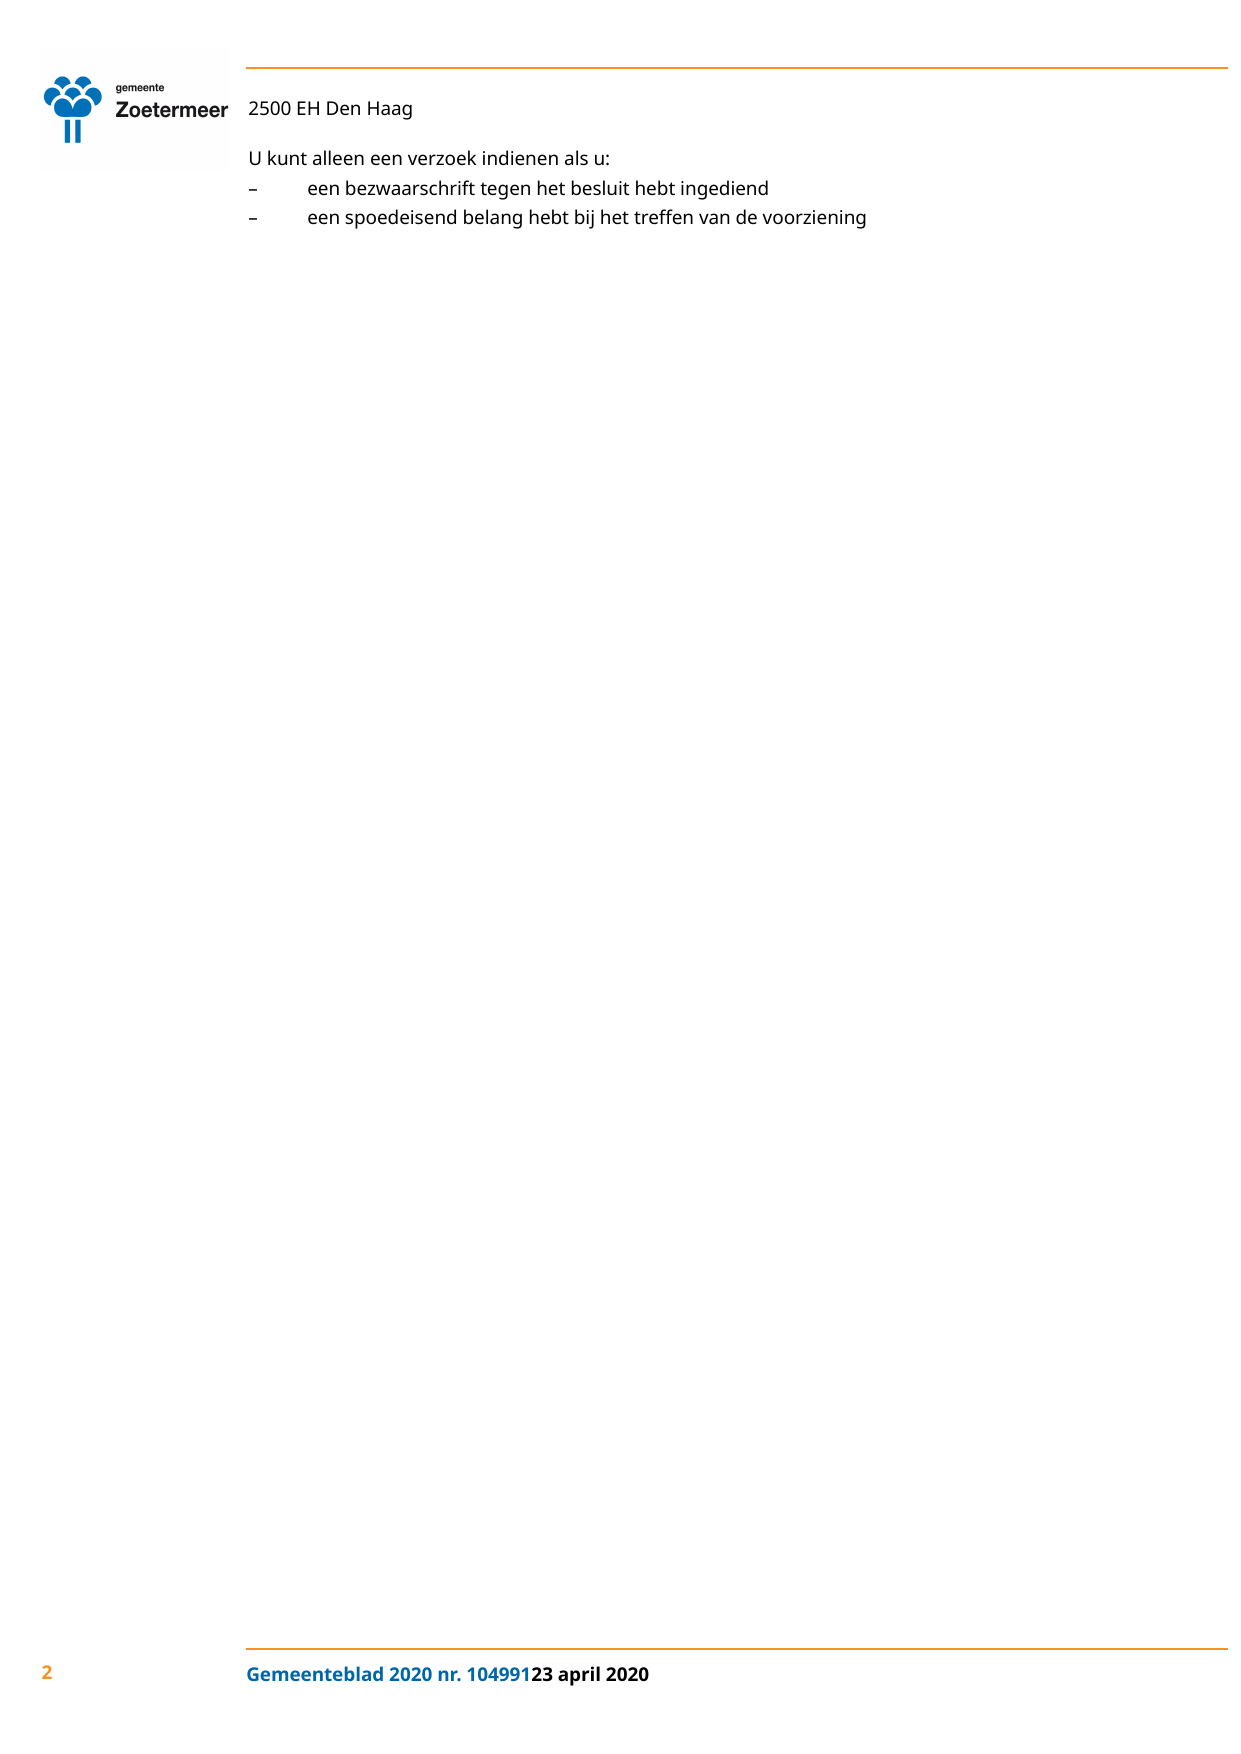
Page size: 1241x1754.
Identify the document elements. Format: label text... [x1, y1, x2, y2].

list een spoedeisend belang hebt bij het treffen van de voorziening [248, 204, 1152, 230]
text U kunt alleen een verzoek indienen als u: [248, 145, 1152, 171]
list een bezwaarschrift tegen het besluit hebt ingediend [248, 175, 1152, 201]
picture [41, 47, 231, 172]
text 2500 EH Den Haag [248, 95, 1152, 121]
